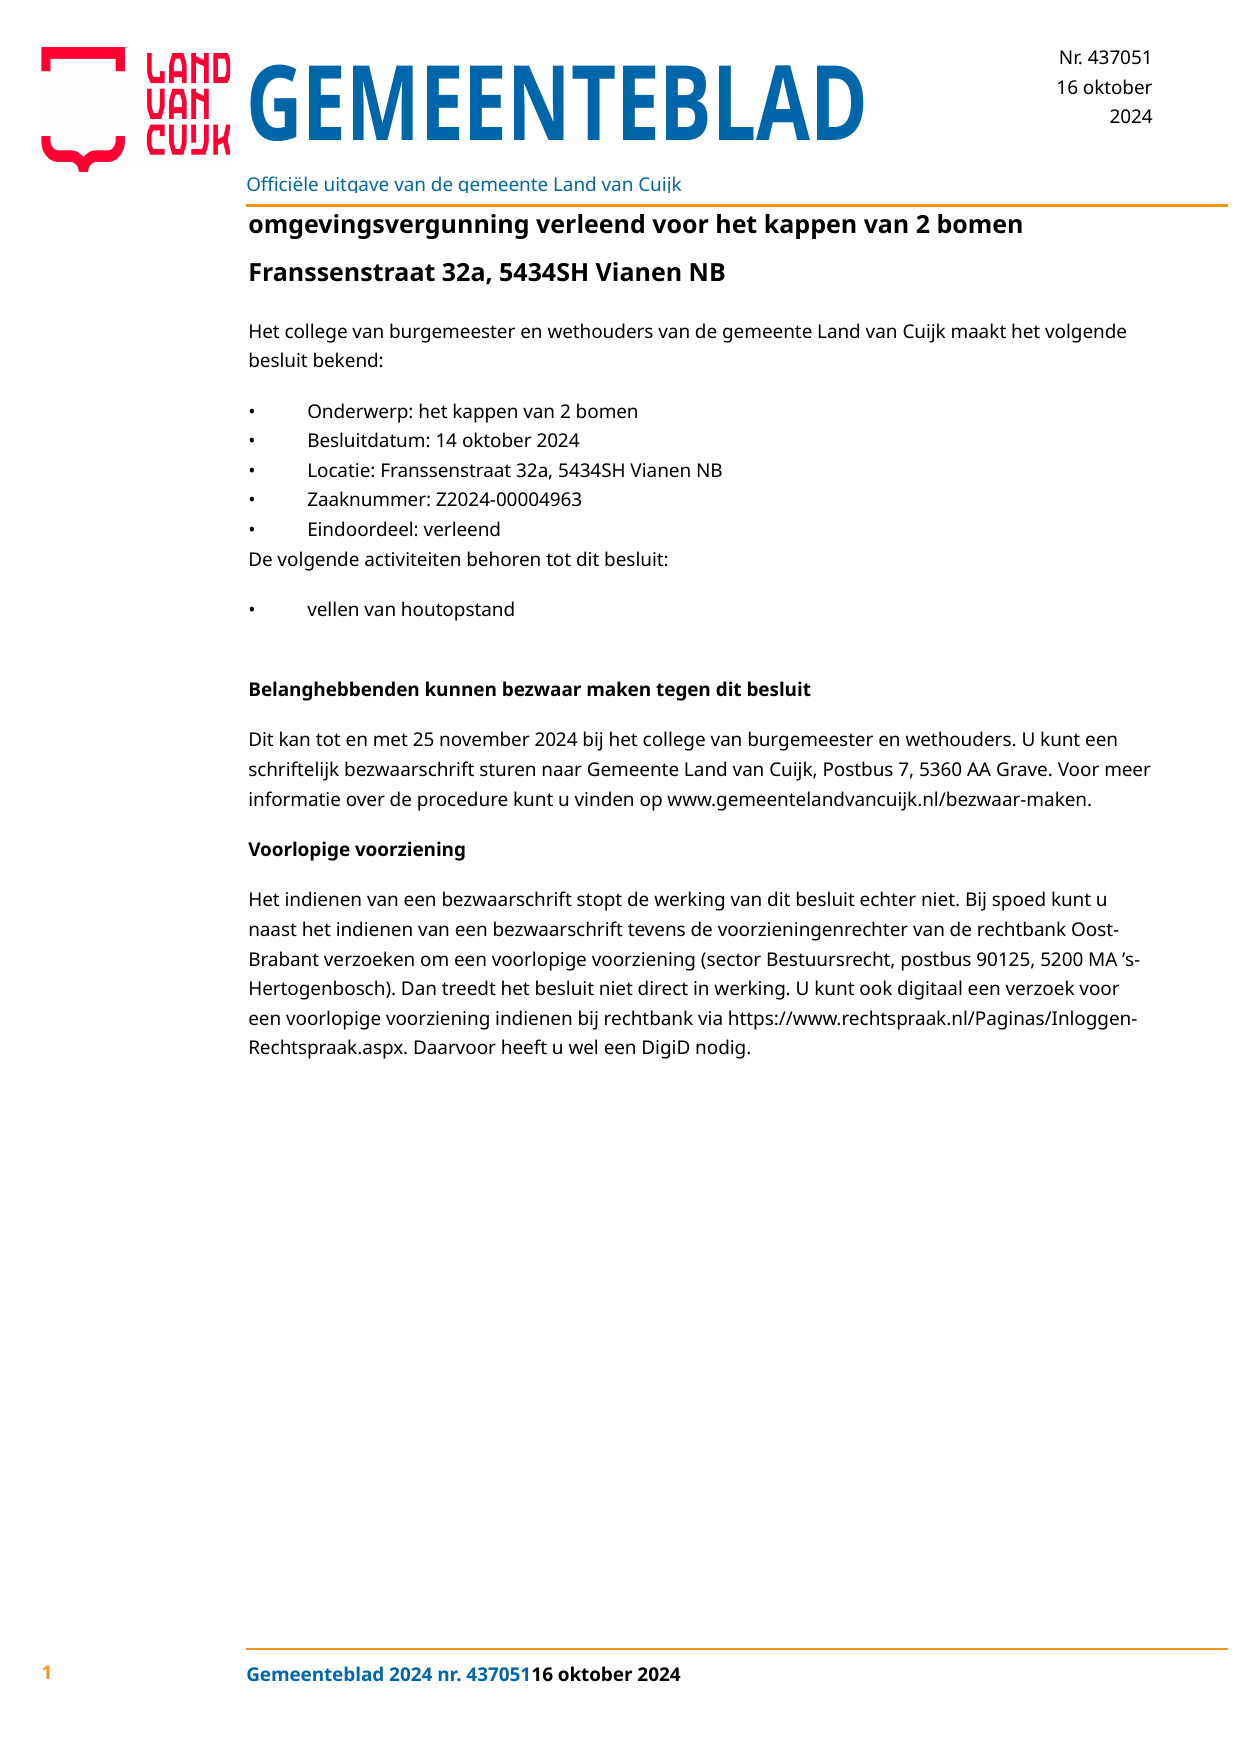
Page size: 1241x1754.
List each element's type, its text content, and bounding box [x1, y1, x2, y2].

text Dit kan tot en met 25 november 2024 bij het college van burgemeester en wethouders. U kunt een schriftelijk bezwaarschrift sturen naar Gemeente Land van Cuijk, Postbus 7, 5360 AA Grave. Voor meer informatie over de procedure kunt u vinden op www.gemeentelandvancuijk.nl/bezwaar-maken. [248, 727, 1152, 812]
text omgevingsvergunning verleend voor het kappen van 2 bomen Franssenstraat 32a, 5434SH Vianen NB [248, 207, 1152, 288]
text Voorlopige voorziening [248, 836, 1152, 862]
text Het indienen van een bezwaarschrift stopt de werking van dit besluit echter niet. Bij spoed kunt u naast het indienen van een bezwaarschrift tevens de voorzieningenrechter van de rechtbank Oost-Brabant verzoeken om een voorlopige voorziening (sector Bestuursrecht, postbus 90125, 5200 MA ’s-Hertogenbosch). Dan treedt het besluit niet direct in werking. U kunt ook digitaal een verzoek voor een voorlopige voorziening indienen bij rechtbank via https://www.rechtspraak.nl/Paginas/Inloggen-Rechtspraak.aspx. Daarvoor heeft u wel een DigiD nodig. [248, 887, 1152, 1060]
list Besluitdatum: 14 oktober 2024 [248, 427, 1152, 453]
text Het college van burgemeester en wethouders van de gemeente Land van Cuijk maakt het volgende besluit bekend: [248, 318, 1152, 373]
list Locatie: Franssenstraat 32a, 5434SH Vianen NB [248, 457, 1152, 483]
list vellen van houtopstand [248, 596, 1152, 622]
list Zaaknummer: Z2024-00004963 [248, 487, 1152, 512]
picture [41, 47, 231, 172]
list Onderwerp: het kappen van 2 bomen [248, 398, 1152, 424]
text Belanghebbenden kunnen bezwaar maken tegen dit besluit [248, 676, 1152, 702]
list Eindoordeel: verleend [248, 516, 1152, 542]
text De volgende activiteiten behoren tot dit besluit: [248, 546, 1152, 572]
